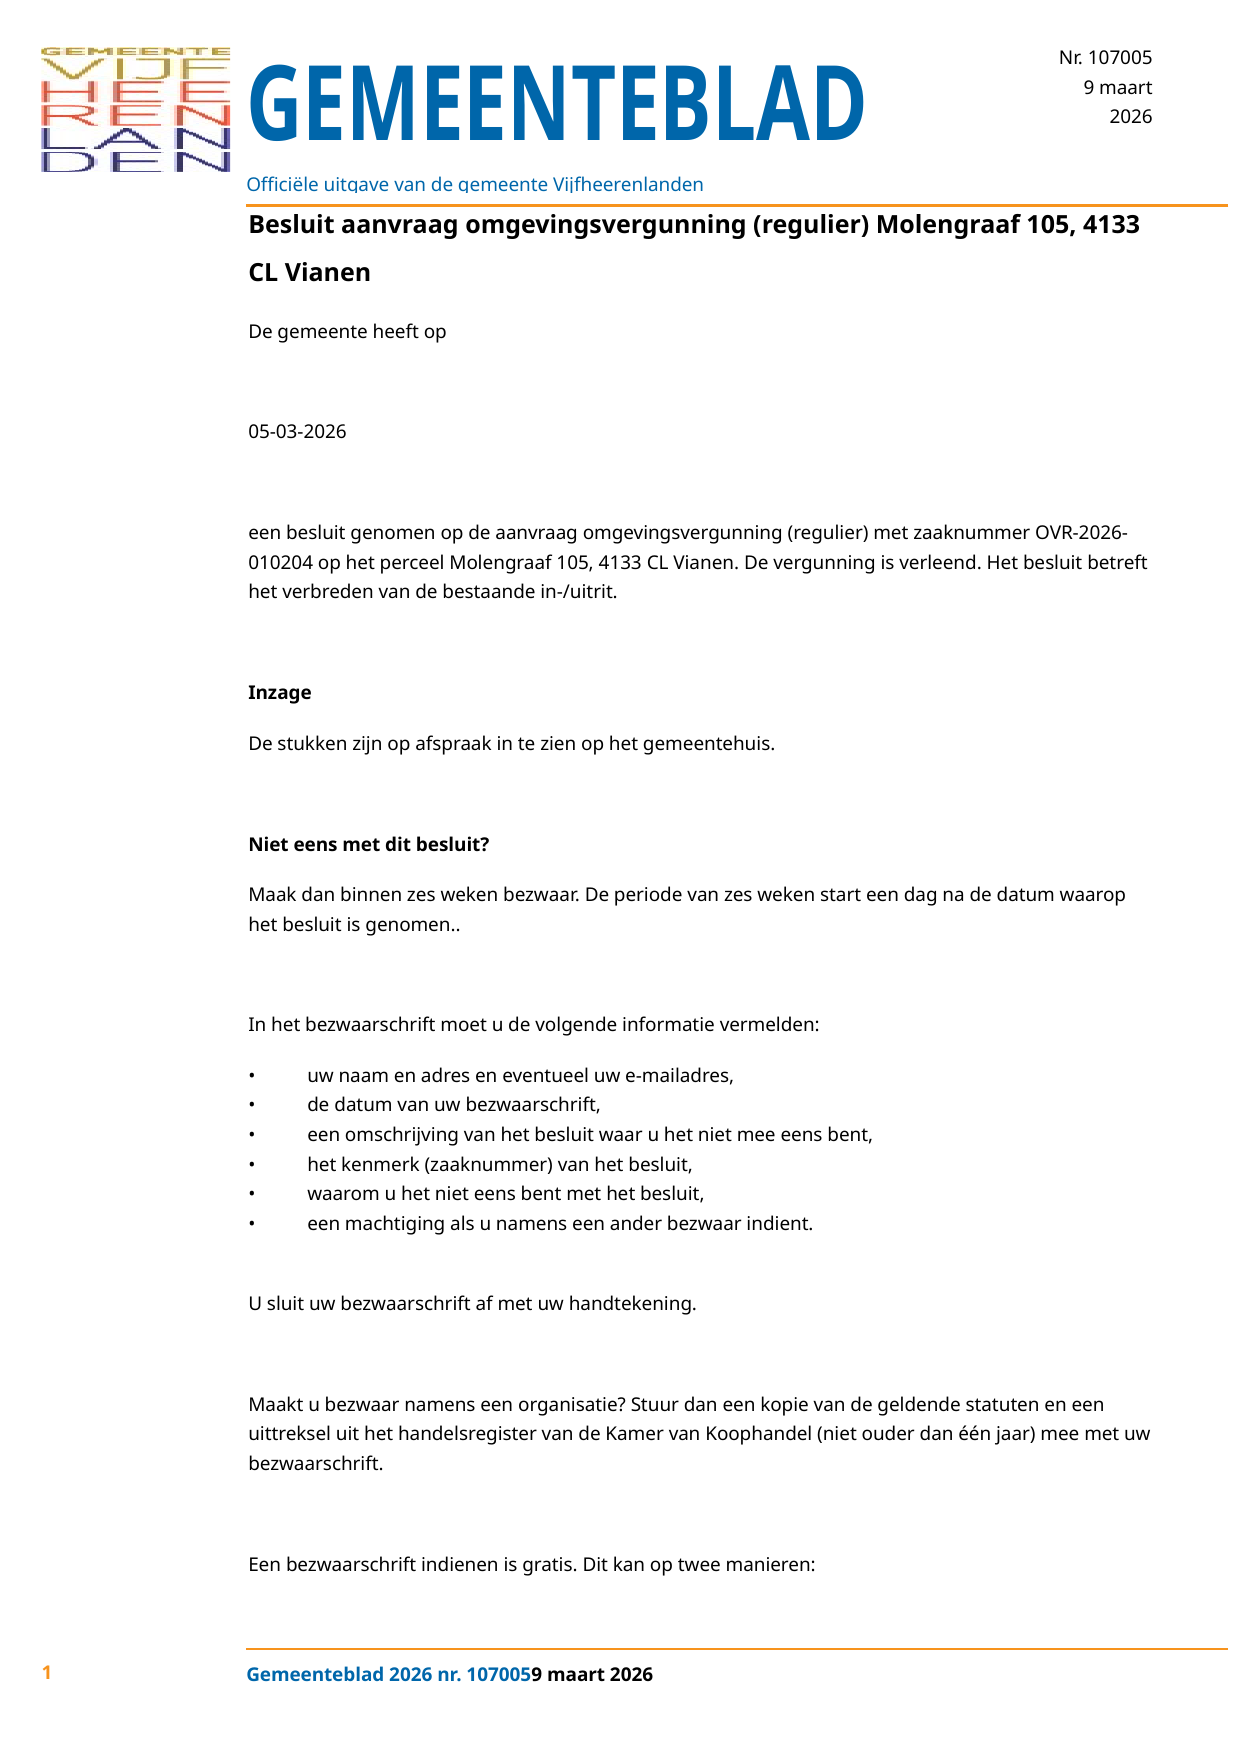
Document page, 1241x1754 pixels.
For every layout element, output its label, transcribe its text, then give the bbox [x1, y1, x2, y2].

text een besluit genomen op de aanvraag omgevingsvergunning (regulier) met zaaknummer OVR-2026-010204 op het perceel Molengraaf 105, 4133 CL Vianen. De vergunning is verleend. Het besluit betreft het verbreden van de bestaande in-/uitrit. [248, 519, 1152, 604]
text Niet eens met dit besluit? [248, 831, 1152, 857]
text Een bezwaarschrift indienen is gratis. Dit kan op twee manieren: [248, 1551, 1152, 1577]
list de datum van uw bezwaarschrift, [248, 1092, 1152, 1117]
text 05-03-2026 [248, 419, 1152, 444]
list waarom u het niet eens bent met het besluit, [248, 1180, 1152, 1206]
text Maak dan binnen zes weken bezwaar. De periode van zes weken start een dag na de datum waarop het besluit is genomen.. [248, 881, 1152, 937]
text U sluit uw bezwaarschrift af met uw handtekening. [248, 1290, 1152, 1316]
list een omschrijving van het besluit waar u het niet mee eens bent, [248, 1121, 1152, 1147]
picture [41, 47, 231, 172]
list het kenmerk (zaaknummer) van het besluit, [248, 1151, 1152, 1177]
text Maakt u bezwaar namens een organisatie? Stuur dan een kopie van de geldende statuten en een uittreksel uit het handelsregister van de Kamer van Koophandel (niet ouder dan één jaar) mee met uw bezwaarschrift. [248, 1391, 1152, 1476]
text De gemeente heeft op [248, 318, 1152, 344]
text De stukken zijn op afspraak in te zien op het gemeentehuis. [248, 730, 1152, 756]
text In het bezwaarschrift moet u de volgende informatie vermelden: [248, 1012, 1152, 1037]
list een machtiging als u namens een ander bezwaar indient. [248, 1210, 1152, 1236]
text Inzage [248, 679, 1152, 705]
list uw naam en adres en eventueel uw e-mailadres, [248, 1062, 1152, 1088]
text Besluit aanvraag omgevingsvergunning (regulier) Molengraaf 105, 4133 CL Vianen [248, 207, 1152, 288]
